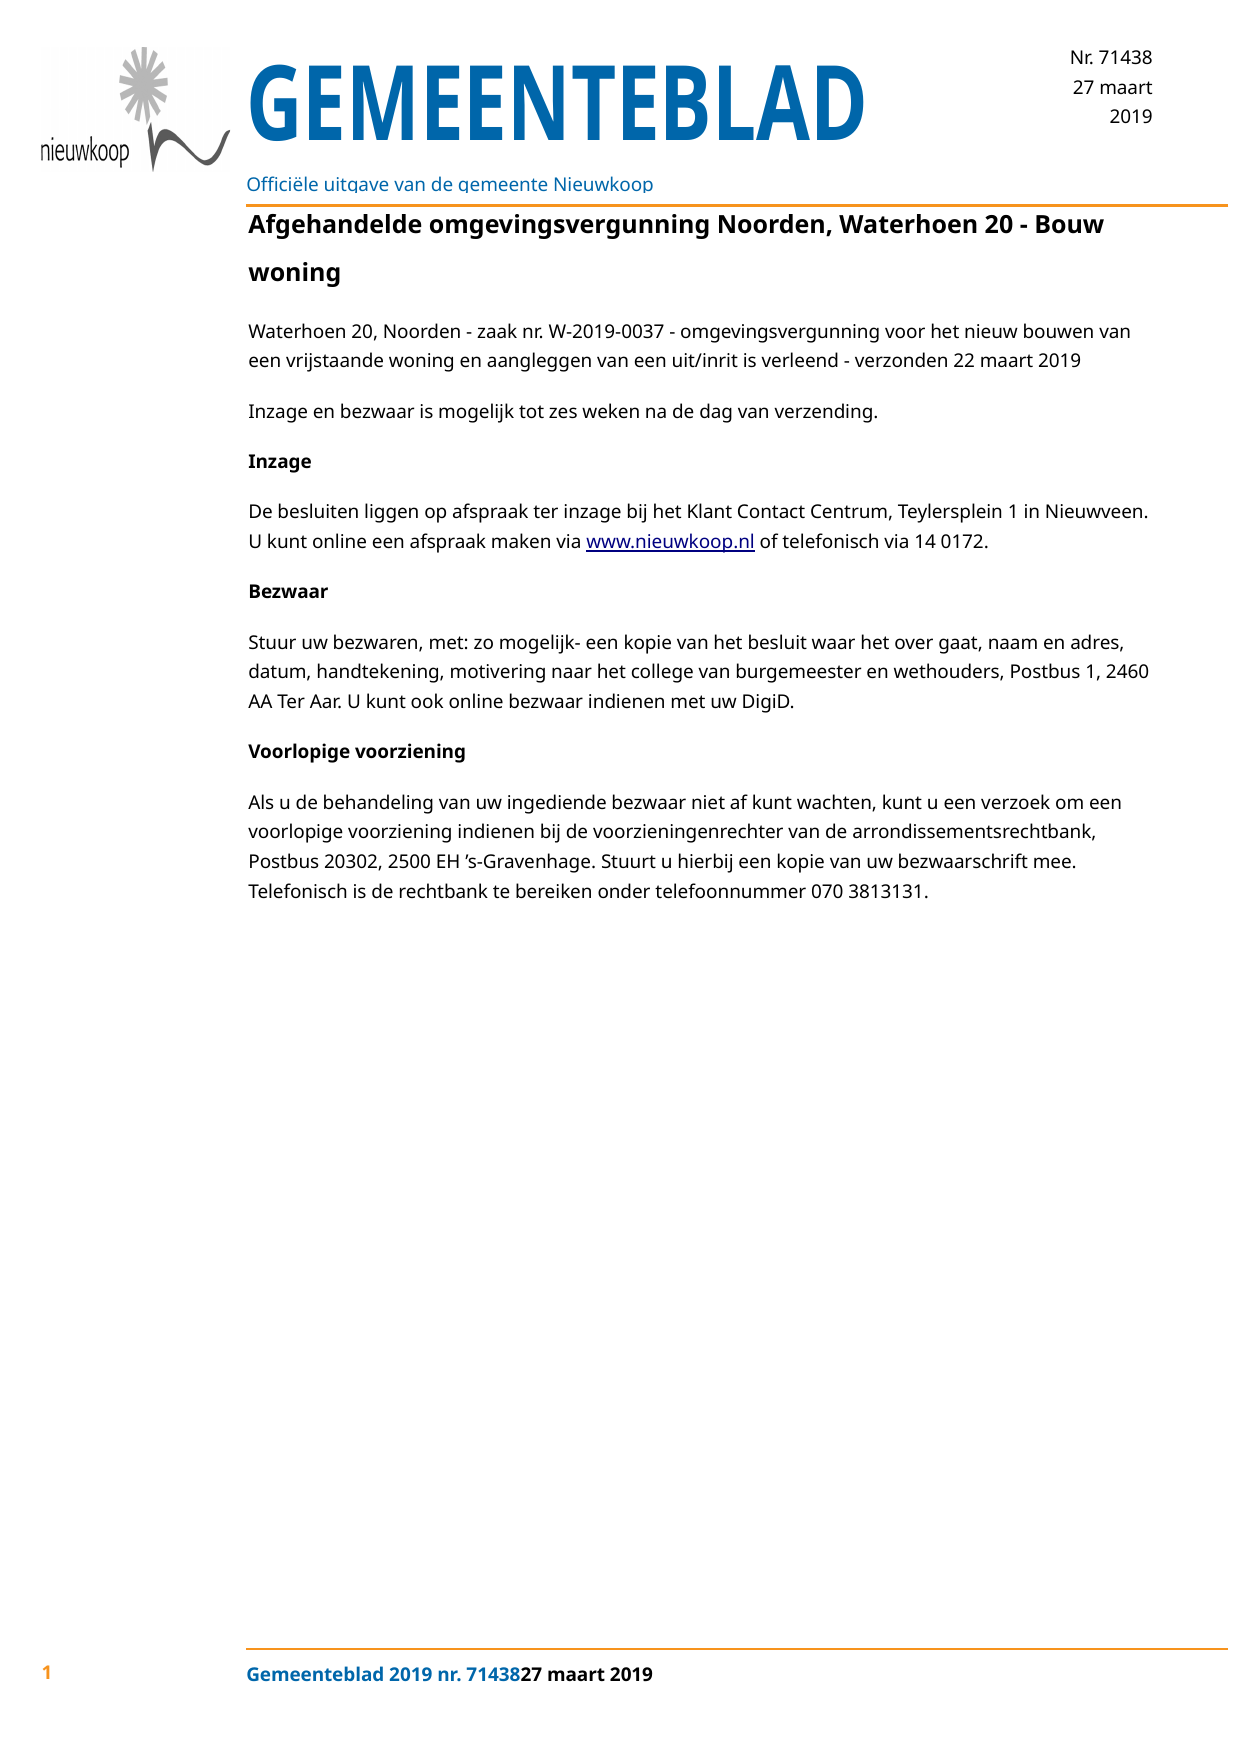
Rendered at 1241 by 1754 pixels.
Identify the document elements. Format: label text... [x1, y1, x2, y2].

text Als u de behandeling van uw ingediende bezwaar niet af kunt wachten, kunt u een verzoek om een voorlopige voorziening indienen bij de voorzieningenrechter van de arrondissementsrechtbank, Postbus 20302, 2500 EH ’s-Gravenhage. Stuurt u hierbij een kopie van uw bezwaarschrift mee. Telefonisch is de rechtbank te bereiken onder telefoonnummer 070 3813131. [248, 789, 1152, 904]
text Afgehandelde omgevingsvergunning Noorden, Waterhoen 20 - Bouw woning [248, 207, 1152, 288]
text Waterhoen 20, Noorden - zaak nr. W-2019-0037 - omgevingsvergunning voor het nieuw bouwen van een vrijstaande woning en aangleggen van een uit/inrit is verleend - verzonden 22 maart 2019 [248, 318, 1152, 373]
text De besluiten liggen op afspraak ter inzage bij het Klant Contact Centrum, Teylersplein 1 in Nieuwveen. U kunt online een afspraak maken via www.nieuwkoop.nl of telefonisch via 14 0172. [248, 499, 1152, 554]
text Inzage [248, 448, 1152, 474]
picture [41, 47, 231, 172]
text Bezwaar [248, 579, 1152, 604]
text Voorlopige voorziening [248, 739, 1152, 764]
text Stuur uw bezwaren, met: zo mogelijk- een kopie van het besluit waar het over gaat, naam en adres, datum, handtekening, motivering naar het college van burgemeester en wethouders, Postbus 1, 2460 AA Ter Aar. U kunt ook online bezwaar indienen met uw DigiD. [248, 629, 1152, 714]
text Inzage en bezwaar is mogelijk tot zes weken na de dag van verzending. [248, 398, 1152, 424]
